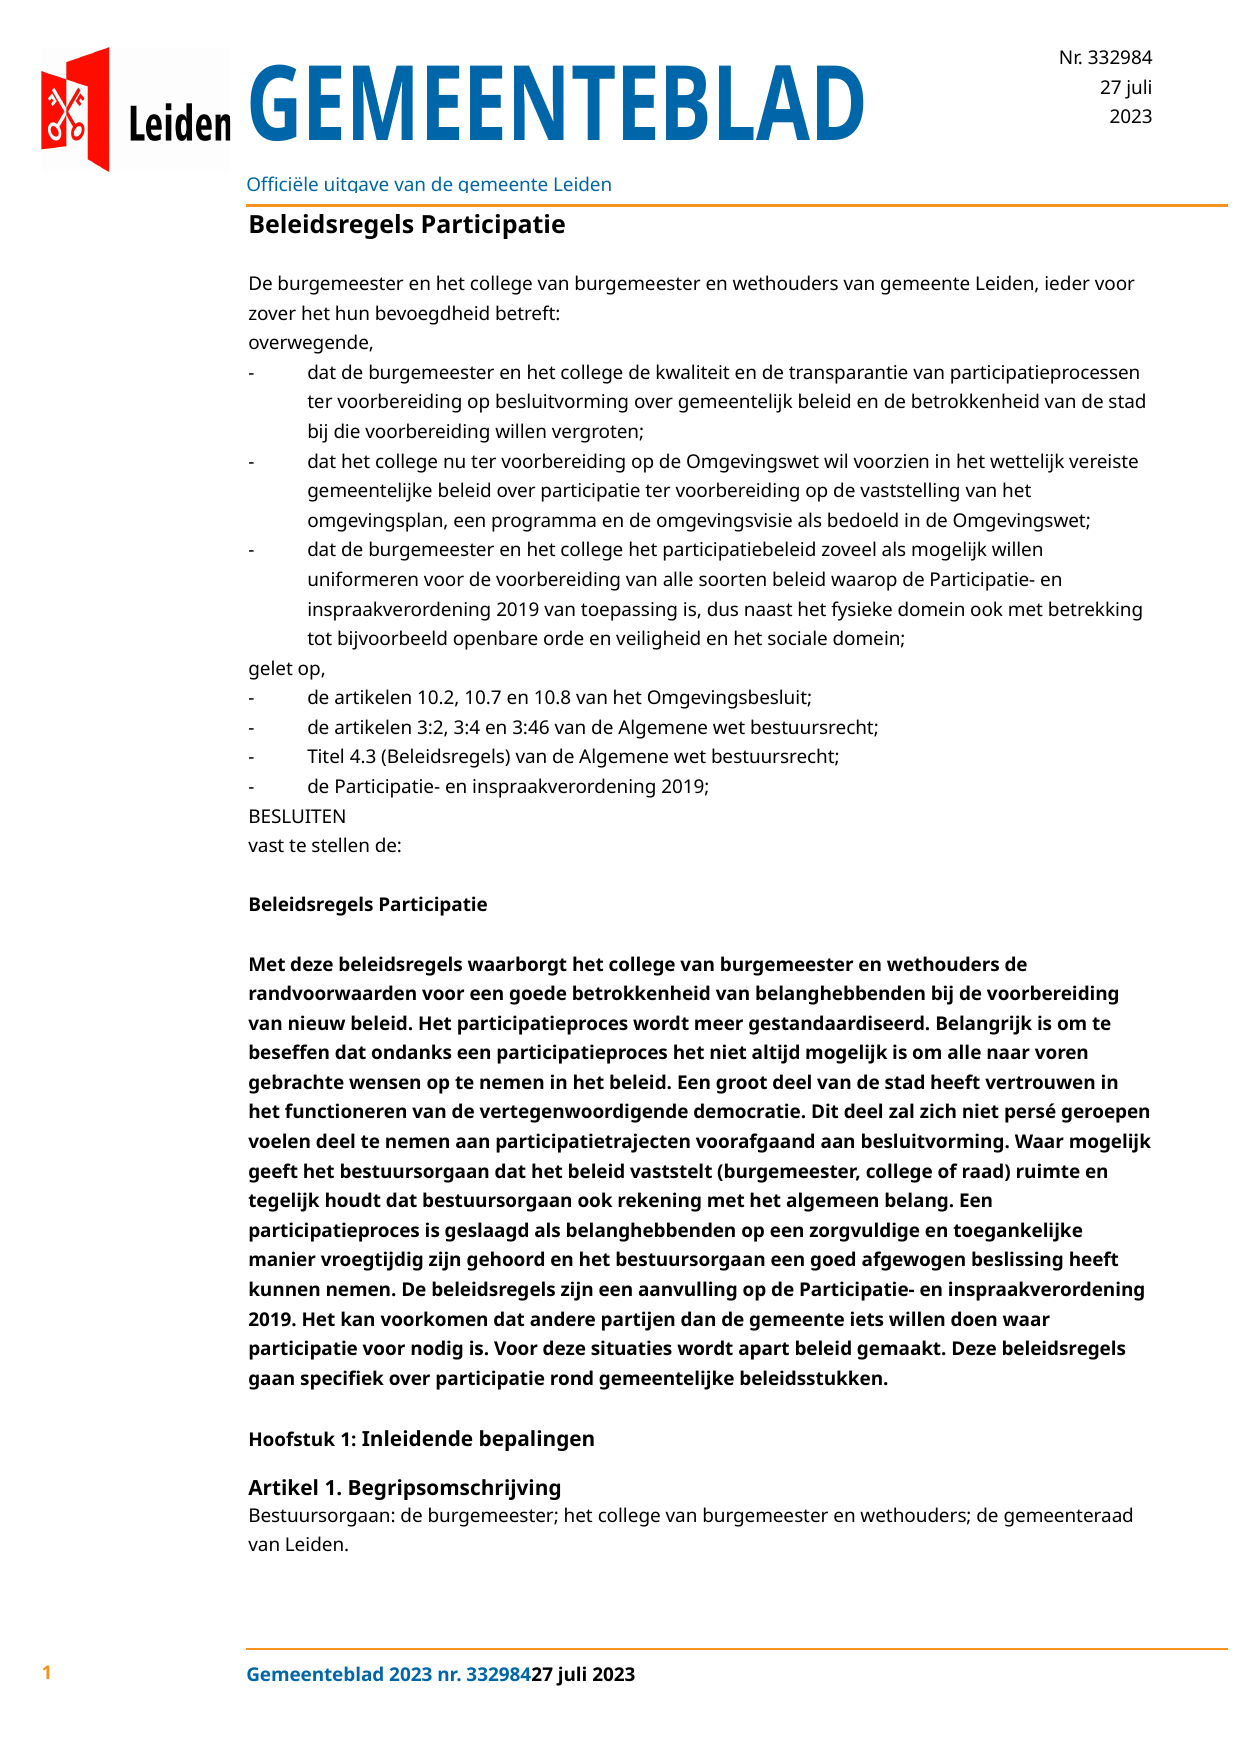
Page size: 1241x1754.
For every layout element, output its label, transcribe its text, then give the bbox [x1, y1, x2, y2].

text overwegende, [248, 329, 1152, 355]
text Beleidsregels Participatie [248, 207, 1152, 241]
text De burgemeester en het college van burgemeester en wethouders van gemeente Leiden, ieder voor zover het hun bevoegdheid betreft: [248, 270, 1152, 326]
list Titel 4.3 (Beleidsregels) van de Algemene wet bestuursrecht; [248, 744, 1152, 769]
text vast te stellen de: [248, 832, 1152, 858]
text gelet op, [248, 655, 1152, 681]
list de artikelen 3:2, 3:4 en 3:46 van de Algemene wet bestuursrecht; [248, 714, 1152, 740]
list dat de burgemeester en het college de kwaliteit en de transparantie van participatieprocessen ter voorbereiding op besluitvorming over gemeentelijk beleid en de betrokkenheid van de stad bij die voorbereiding willen vergroten; [248, 359, 1152, 444]
text Artikel 1. Begripsomschrijving [248, 1473, 1152, 1502]
list de artikelen 10.2, 10.7 en 10.8 van het Omgevingsbesluit; [248, 684, 1152, 710]
list de Participatie- en inspraakverordening 2019; [248, 773, 1152, 799]
list dat het college nu ter voorbereiding op de Omgevingswet wil voorzien in het wettelijk vereiste gemeentelijke beleid over participatie ter voorbereiding op de vaststelling van het omgevingsplan, een programma en de omgevingsvisie als bedoeld in de Omgevingswet; [248, 448, 1152, 533]
text BESLUITEN [248, 803, 1152, 828]
text Met deze beleidsregels waarborgt het college van burgemeester en wethouders de randvoorwaarden voor een goede betrokkenheid van belanghebbenden bij de voorbereiding van nieuw beleid. Het participatieproces wordt meer gestandaardiseerd. Belangrijk is om te beseffen dat ondanks een participatieproces het niet altijd mogelijk is om alle naar voren gebrachte wensen op te nemen in het beleid. Een groot deel van de stad heeft vertrouwen in het functioneren van de vertegenwoordigende democratie. Dit deel zal zich niet persé geroepen voelen deel te nemen aan participatietrajecten voorafgaand aan besluitvorming. Waar mogelijk geeft het bestuursorgaan dat het beleid vaststelt (burgemeester, college of raad) ruimte en tegelijk houdt dat bestuursorgaan ook rekening met het algemeen belang. Een participatieproces is geslaagd als belanghebbenden op een zorgvuldige en toegankelijke manier vroegtijdig zijn gehoord en het bestuursorgaan een goed afgewogen beslissing heeft kunnen nemen. De beleidsregels zijn een aanvulling op de Participatie- en inspraakverordening 2019. Het kan voorkomen dat andere partijen dan de gemeente iets willen doen waar participatie voor nodig is. Voor deze situaties wordt apart beleid gemaakt. Deze beleidsregels gaan specifiek over participatie rond gemeentelijke beleidsstukken. [248, 951, 1152, 1391]
text Bestuursorgaan: de burgemeester; het college van burgemeester en wethouders; de gemeenteraad van Leiden. [248, 1502, 1152, 1557]
picture [41, 47, 231, 172]
text Hoofstuk 1: Inleidende bepalingen [248, 1424, 1152, 1452]
list dat de burgemeester en het college het participatiebeleid zoveel als mogelijk willen uniformeren voor de voorbereiding van alle soorten beleid waarop de Participatie- en inspraakverordening 2019 van toepassing is, dus naast het fysieke domein ook met betrekking tot bijvoorbeeld openbare orde en veiligheid en het sociale domein; [248, 537, 1152, 651]
text Beleidsregels Participatie [248, 892, 1152, 917]
